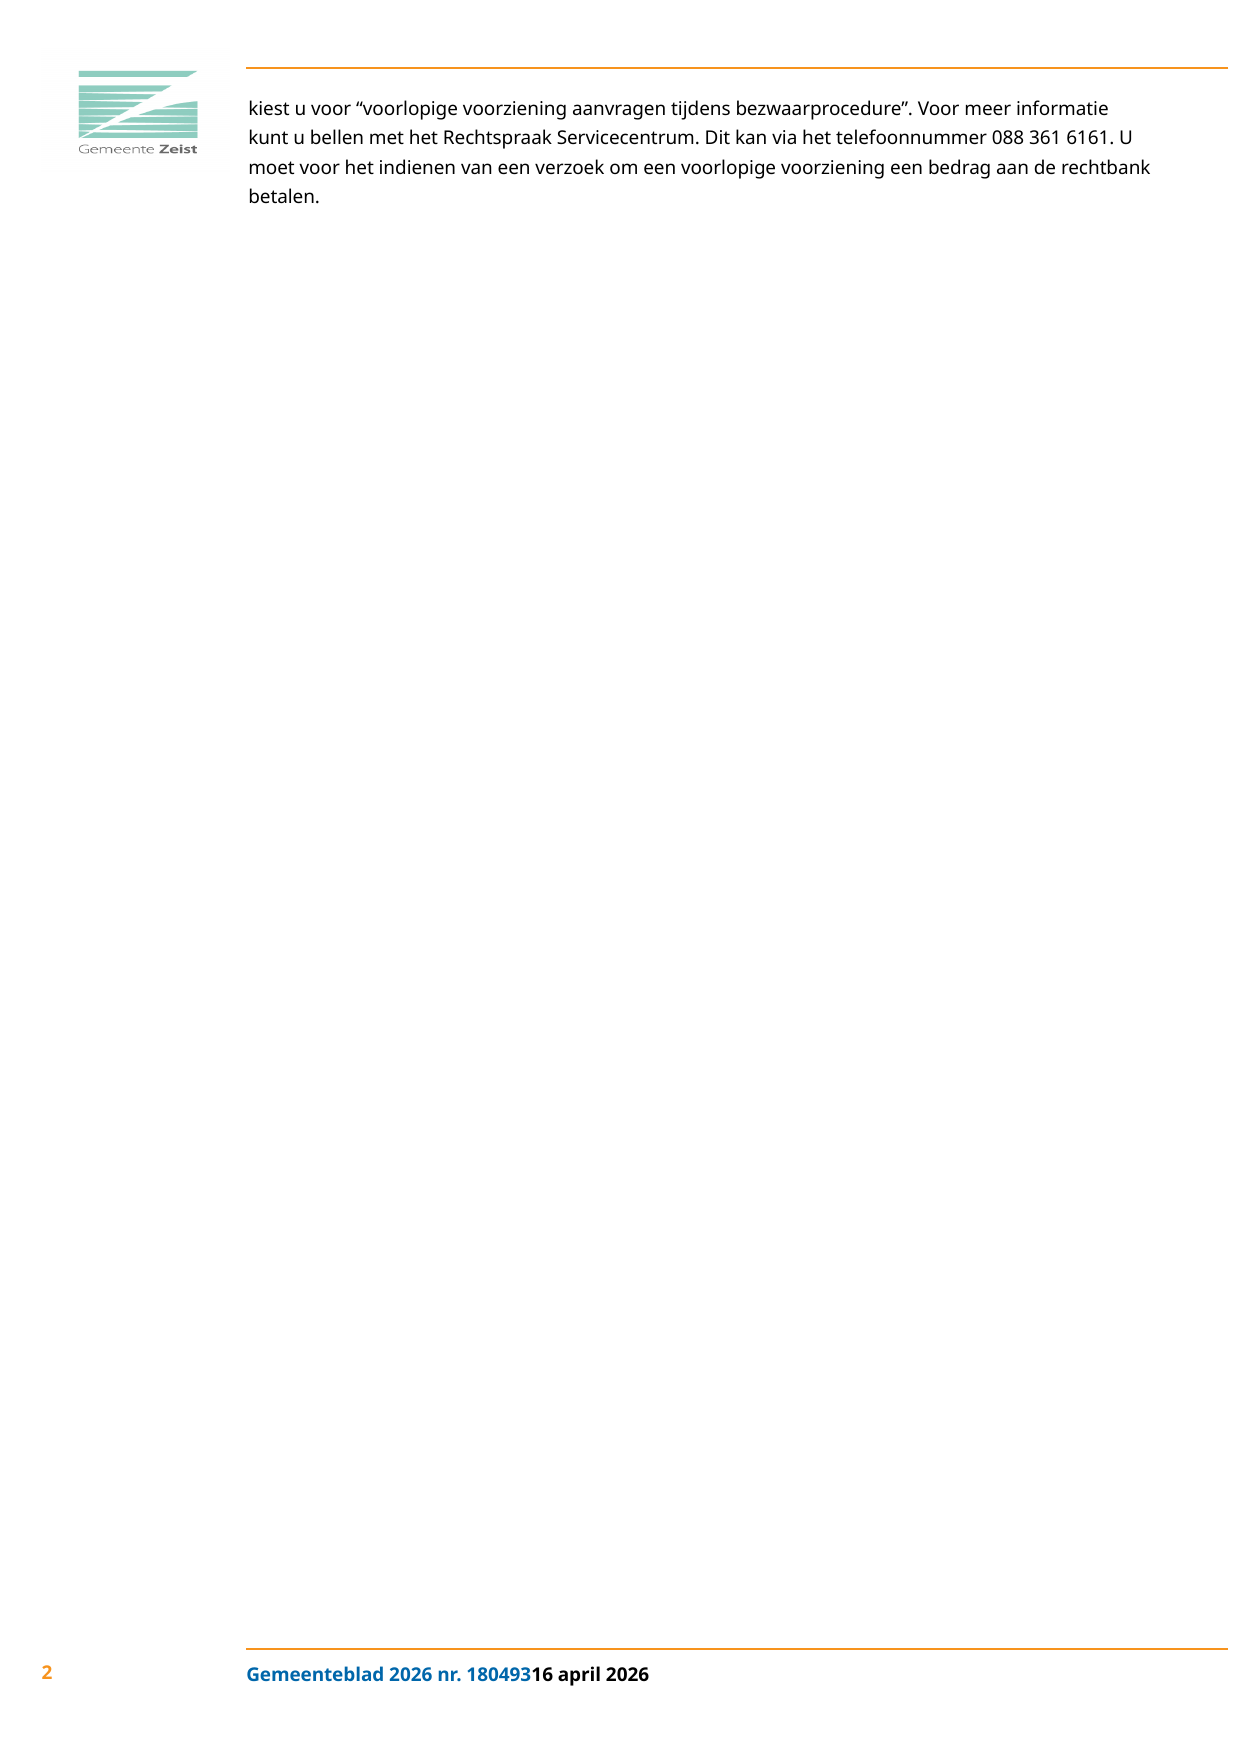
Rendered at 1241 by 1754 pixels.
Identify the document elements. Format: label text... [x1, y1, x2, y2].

picture [41, 47, 231, 172]
text kiest u voor “voorlopige voorziening aanvragen tijdens bezwaarprocedure”. Voor meer informatie kunt u bellen met het Rechtspraak Servicecentrum. Dit kan via het telefoonnummer 088 361 6161. U moet voor het indienen van een verzoek om een voorlopige voorziening een bedrag aan de rechtbank betalen. [248, 95, 1152, 209]
